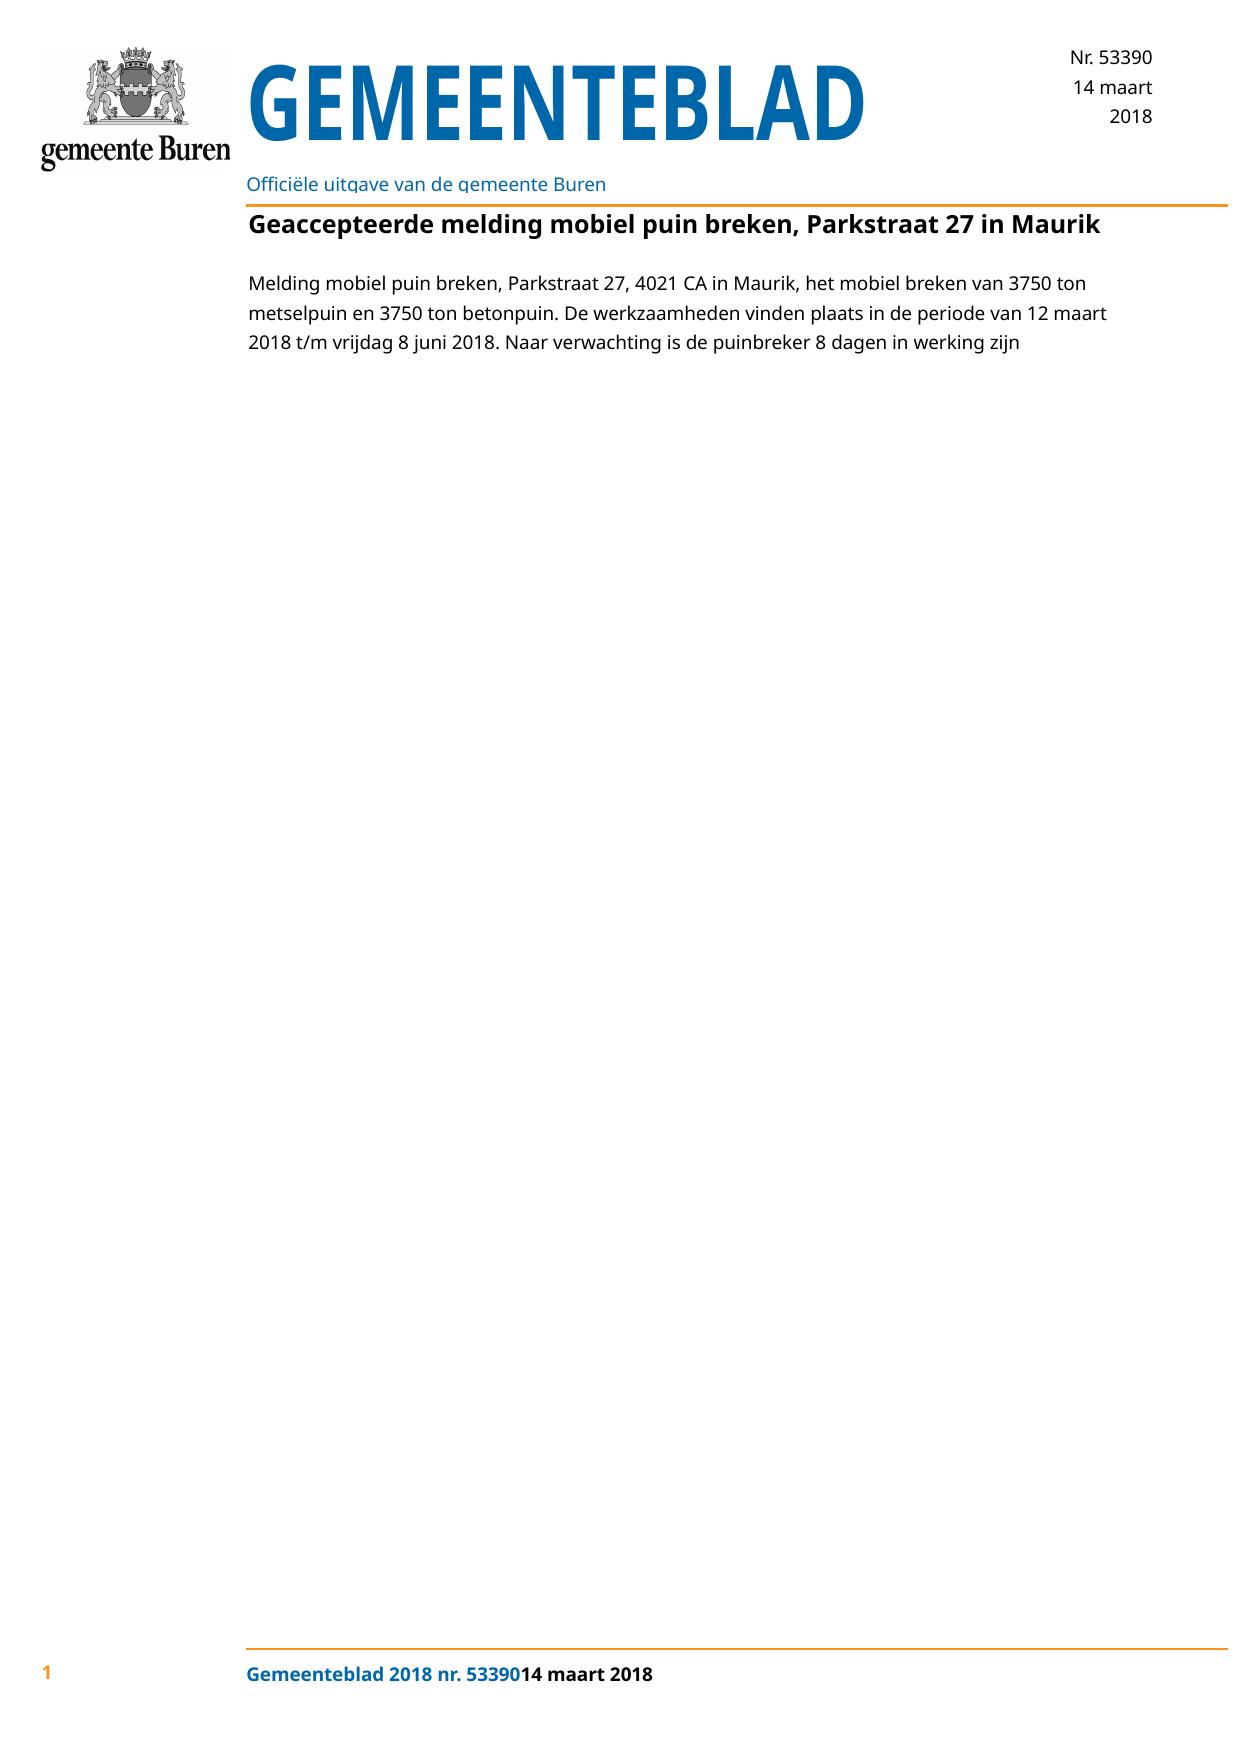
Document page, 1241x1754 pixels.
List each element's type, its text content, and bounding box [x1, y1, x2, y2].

picture [41, 47, 231, 172]
text Melding mobiel puin breken, Parkstraat 27, 4021 CA in Maurik, het mobiel breken van 3750 ton metselpuin en 3750 ton betonpuin. De werkzaamheden vinden plaats in de periode van 12 maart 2018 t/m vrijdag 8 juni 2018. Naar verwachting is de puinbreker 8 dagen in werking zijn [248, 270, 1152, 355]
text Geaccepteerde melding mobiel puin breken, Parkstraat 27 in Maurik [248, 207, 1152, 241]
